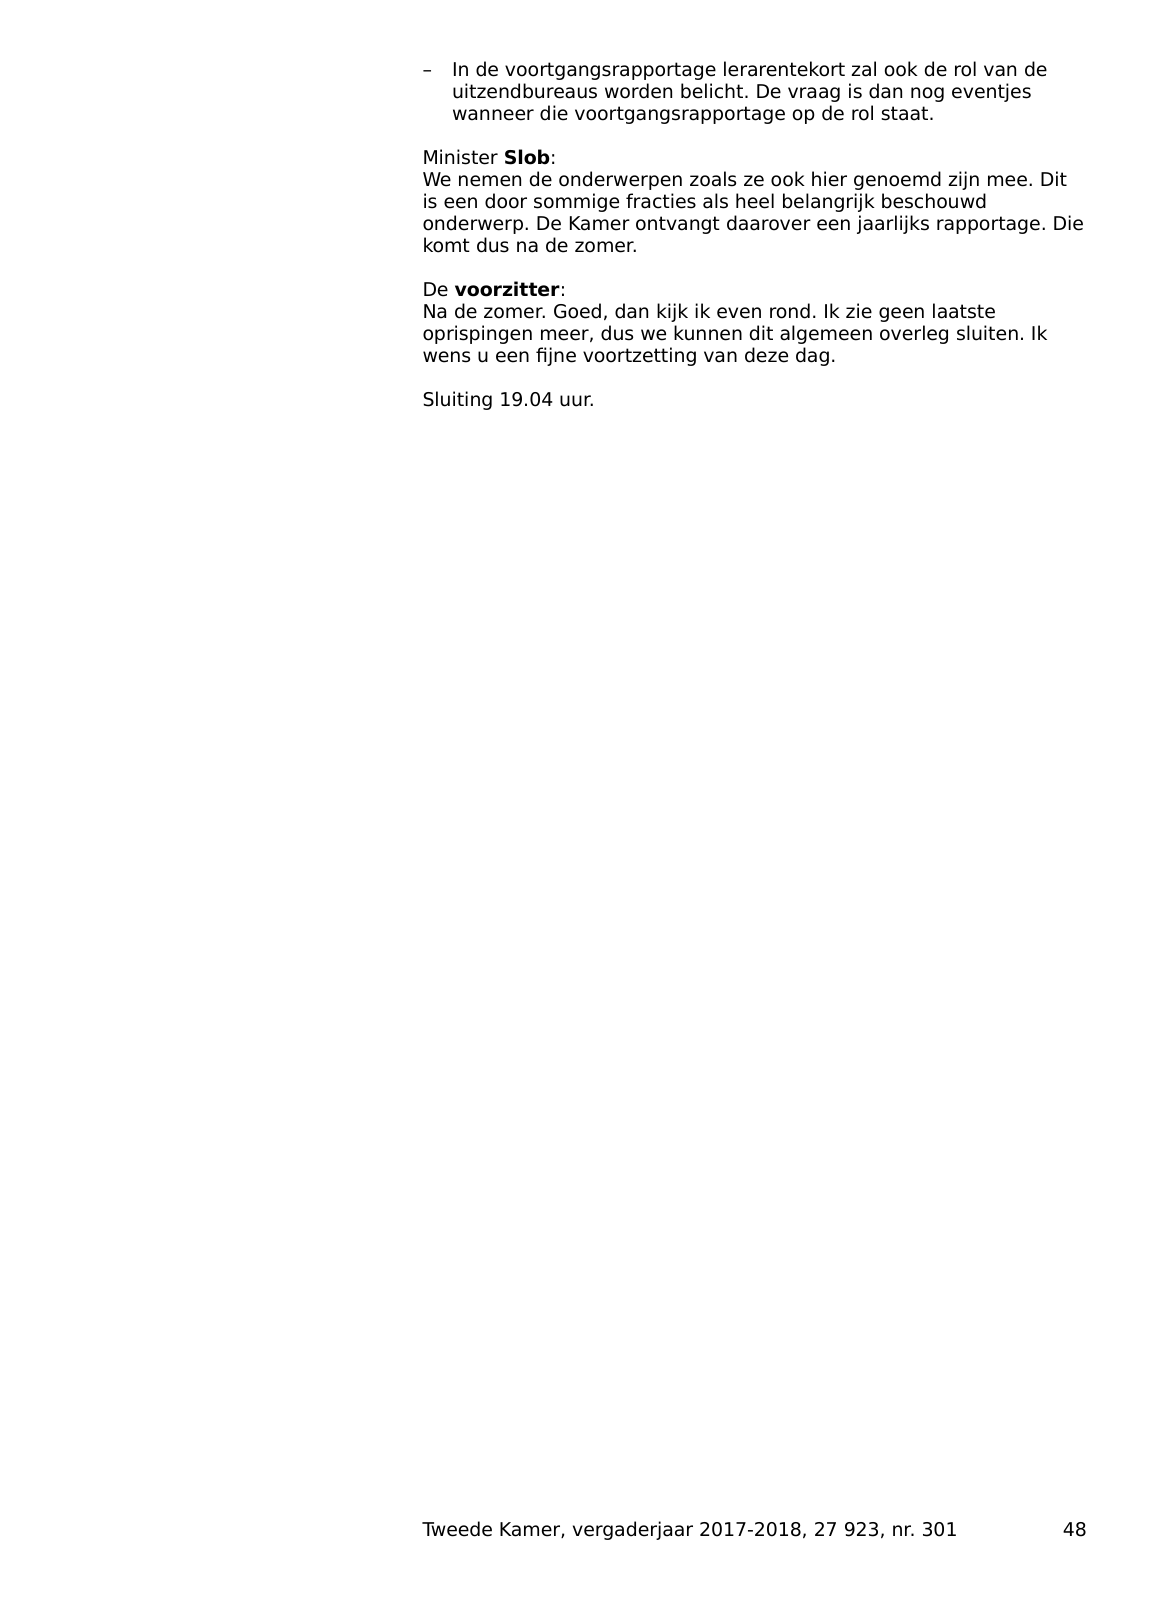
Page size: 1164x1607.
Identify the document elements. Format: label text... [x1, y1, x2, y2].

text Na de zomer. Goed, dan kijk ik even rond. Ik zie geen laatste oprispingen meer, dus we kunnen dit algemeen overleg sluiten. Ik wens u een fijne voortzetting van deze dag. [422, 301, 1087, 367]
text We nemen de onderwerpen zoals ze ook hier genoemd zijn mee. Dit is een door sommige fracties als heel belangrijk beschouwd onderwerp. De Kamer ontvangt daarover een jaarlijks rapportage. Die komt dus na de zomer. [422, 169, 1087, 257]
text Sluiting 19.04 uur. [422, 389, 1087, 411]
text – In de voortgangsrapportage lerarentekort zal ook de rol van de uitzendbureaus worden belicht. De vraag is dan nog eventjes wanneer die voortgangsrapportage op de rol staat. [422, 59, 1087, 125]
text De voorzitter: [422, 279, 1087, 301]
text Minister Slob: [422, 147, 1087, 169]
